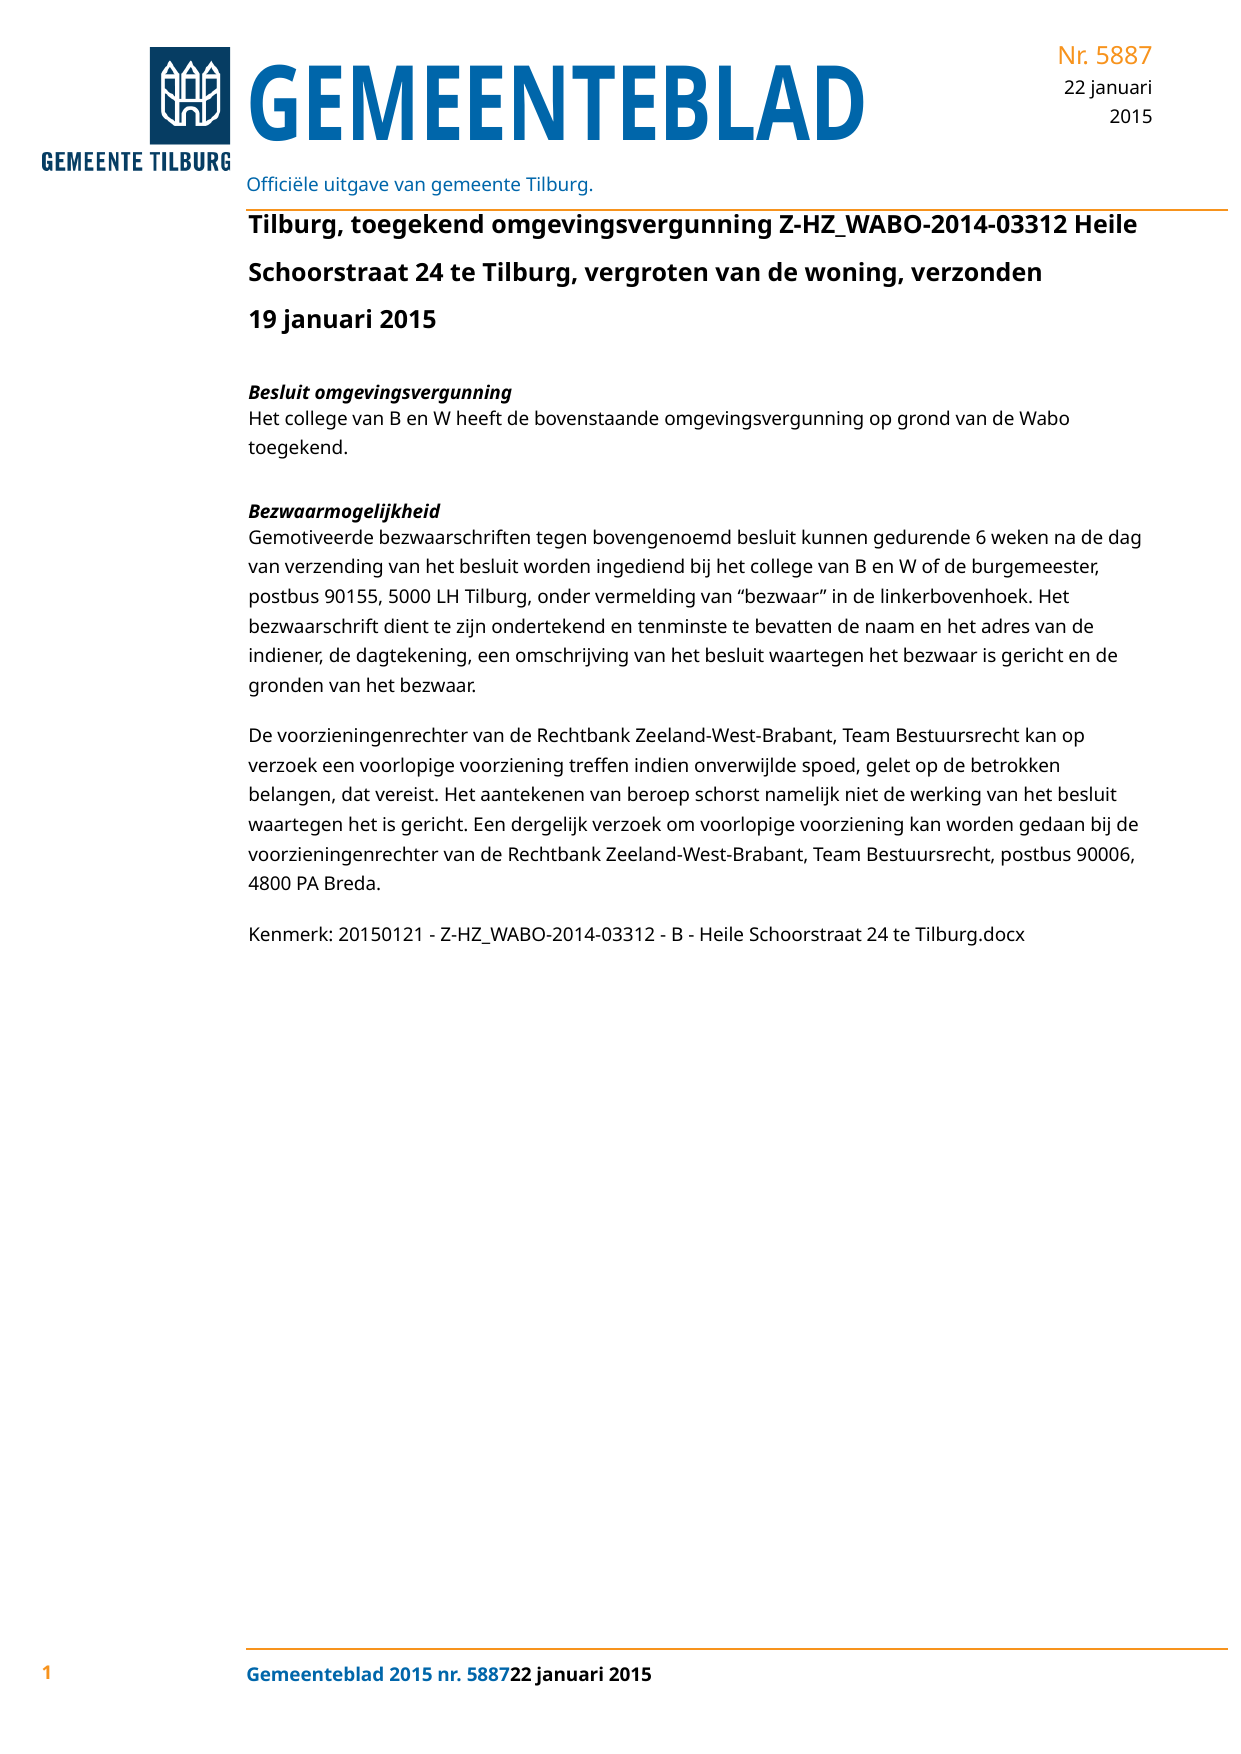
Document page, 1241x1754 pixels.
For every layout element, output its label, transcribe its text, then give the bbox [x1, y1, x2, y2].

text Het college van B en W heeft de bovenstaande omgevingsvergunning op grond van de Wabo toegekend. [248, 405, 1152, 460]
text Gemotiveerde bezwaarschriften tegen bovengenoemd besluit kunnen gedurende 6 weken na de dag van verzending van het besluit worden ingediend bij het college van B en W of de burgemeester, postbus 90155, 5000 LH Tilburg, onder vermelding van “bezwaar” in de linkerbovenhoek. Het bezwaarschrift dient te zijn ondertekend en tenminste te bevatten de naam en het adres van de indiener, de dagtekening, een omschrijving van het besluit waartegen het bezwaar is gericht en de gronden van het bezwaar. [248, 524, 1152, 698]
text Tilburg, toegekend omgevingsvergunning Z-HZ_WABO-2014-03312 Heile Schoorstraat 24 te Tilburg, vergroten van de woning, verzonden 19 januari 2015 [248, 211, 1152, 336]
picture [41, 47, 231, 172]
text Kenmerk: 20150121 - Z-HZ_WABO-2014-03312 - B - Heile Schoorstraat 24 te Tilburg.docx [248, 921, 1152, 946]
text Besluit omgevingsvergunning [248, 379, 1152, 405]
text Bezwaarmogelijkheid [248, 498, 1152, 524]
text De voorzieningenrechter van de Rechtbank Zeeland-West-Brabant, Team Bestuursrecht kan op verzoek een voorlopige voorziening treffen indien onverwijlde spoed, gelet op de betrokken belangen, dat vereist. Het aantekenen van beroep schorst namelijk niet de werking van het besluit waartegen het is gericht. Een dergelijk verzoek om voorlopige voorziening kan worden gedaan bij de voorzieningenrechter van de Rechtbank Zeeland-West-Brabant, Team Bestuursrecht, postbus 90006, 4800 PA Breda. [248, 722, 1152, 896]
